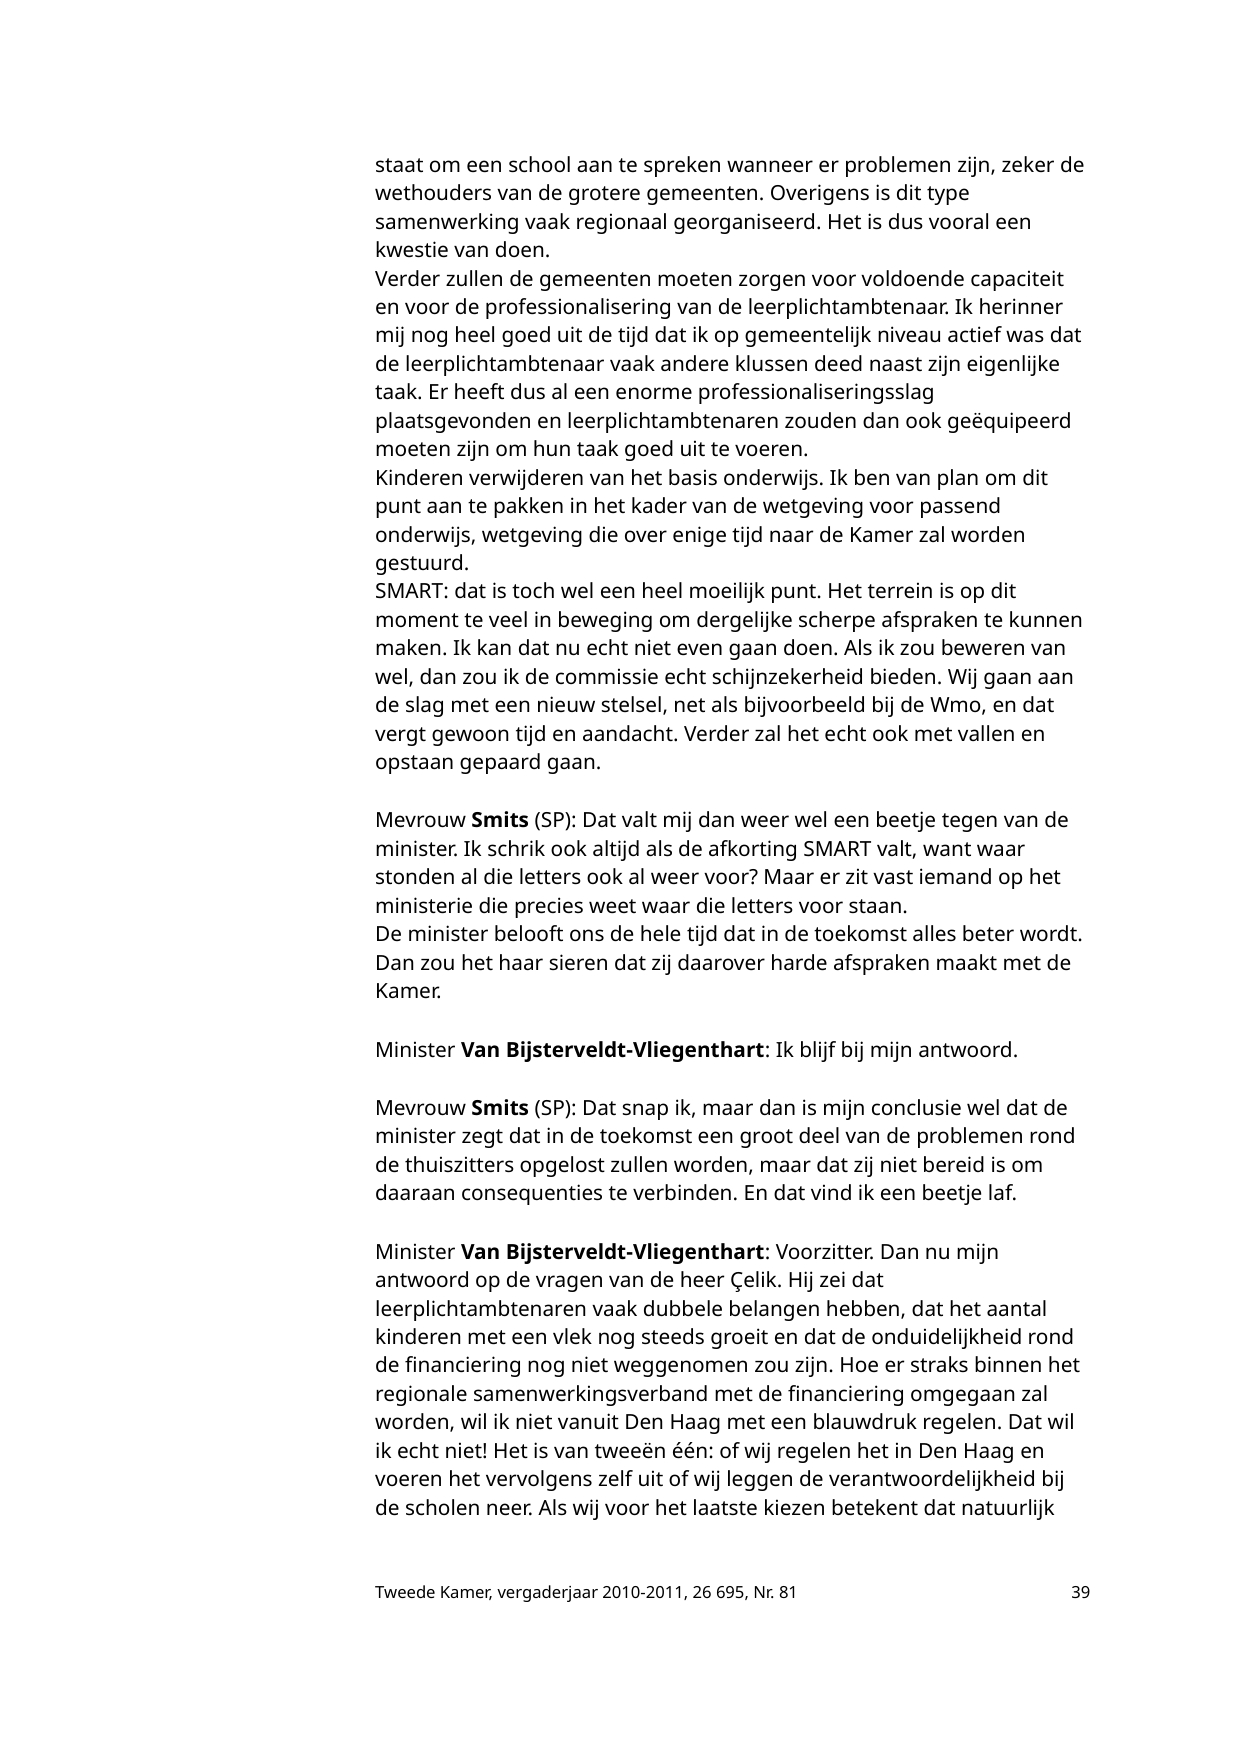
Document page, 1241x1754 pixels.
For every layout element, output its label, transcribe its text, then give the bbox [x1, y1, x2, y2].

text Minister Van Bijsterveldt-Vliegenthart: Ik blijf bij mijn antwoord. [375, 1035, 1090, 1063]
text Minister Van Bijsterveldt-Vliegenthart: Voorzitter. Dan nu mijn antwoord op de vragen van de heer Çelik. Hij zei dat leerplichtambtenaren vaak dubbele belangen hebben, dat het aantal kinderen met een vlek nog steeds groeit en dat de onduidelijkheid rond de financiering nog niet weggenomen zou zijn. Hoe er straks binnen het regionale samenwerkingsverband met de financiering omgegaan zal worden, wil ik niet vanuit Den Haag met een blauwdruk regelen. Dat wil ik echt niet! Het is van tweeën één: of wij regelen het in Den Haag en voeren het vervolgens zelf uit of wij leggen de verantwoordelijkheid bij de scholen neer. Als wij voor het laatste kiezen betekent dat natuurlijk [375, 1237, 1090, 1521]
text Verder zullen de gemeenten moeten zorgen voor voldoende capaciteit en voor de professionalisering van de leerplichtambtenaar. Ik herinner mij nog heel goed uit de tijd dat ik op gemeentelijk niveau actief was dat de leerplichtambtenaar vaak andere klussen deed naast zijn eigenlijke taak. Er heeft dus al een enorme professionaliseringsslag plaatsgevonden en leerplichtambtenaren zouden dan ook geëquipeerd moeten zijn om hun taak goed uit te voeren. [375, 264, 1090, 463]
text De minister belooft ons de hele tijd dat in de toekomst alles beter wordt. Dan zou het haar sieren dat zij daarover harde afspraken maakt met de Kamer. [375, 919, 1090, 1005]
text staat om een school aan te spreken wanneer er problemen zijn, zeker de wethouders van de grotere gemeenten. Overigens is dit type samenwerking vaak regionaal georganiseerd. Het is dus vooral een kwestie van doen. [375, 150, 1090, 264]
text Kinderen verwijderen van het basis onderwijs. Ik ben van plan om dit punt aan te pakken in het kader van de wetgeving voor passend onderwijs, wetgeving die over enige tijd naar de Kamer zal worden gestuurd. [375, 463, 1090, 577]
text SMART: dat is toch wel een heel moeilijk punt. Het terrein is op dit moment te veel in beweging om dergelijke scherpe afspraken te kunnen maken. Ik kan dat nu echt niet even gaan doen. Als ik zou beweren van wel, dan zou ik de commissie echt schijnzekerheid bieden. Wij gaan aan de slag met een nieuw stelsel, net als bijvoorbeeld bij de Wmo, en dat vergt gewoon tijd en aandacht. Verder zal het echt ook met vallen en opstaan gepaard gaan. [375, 577, 1090, 776]
text Mevrouw Smits (SP): Dat valt mij dan weer wel een beetje tegen van de minister. Ik schrik ook altijd als de afkorting SMART valt, want waar stonden al die letters ook al weer voor? Maar er zit vast iemand op het ministerie die precies weet waar die letters voor staan. [375, 806, 1090, 919]
text Mevrouw Smits (SP): Dat snap ik, maar dan is mijn conclusie wel dat de minister zegt dat in de toekomst een groot deel van de problemen rond de thuiszitters opgelost zullen worden, maar dat zij niet bereid is om daaraan consequenties te verbinden. En dat vind ik een beetje laf. [375, 1093, 1090, 1207]
